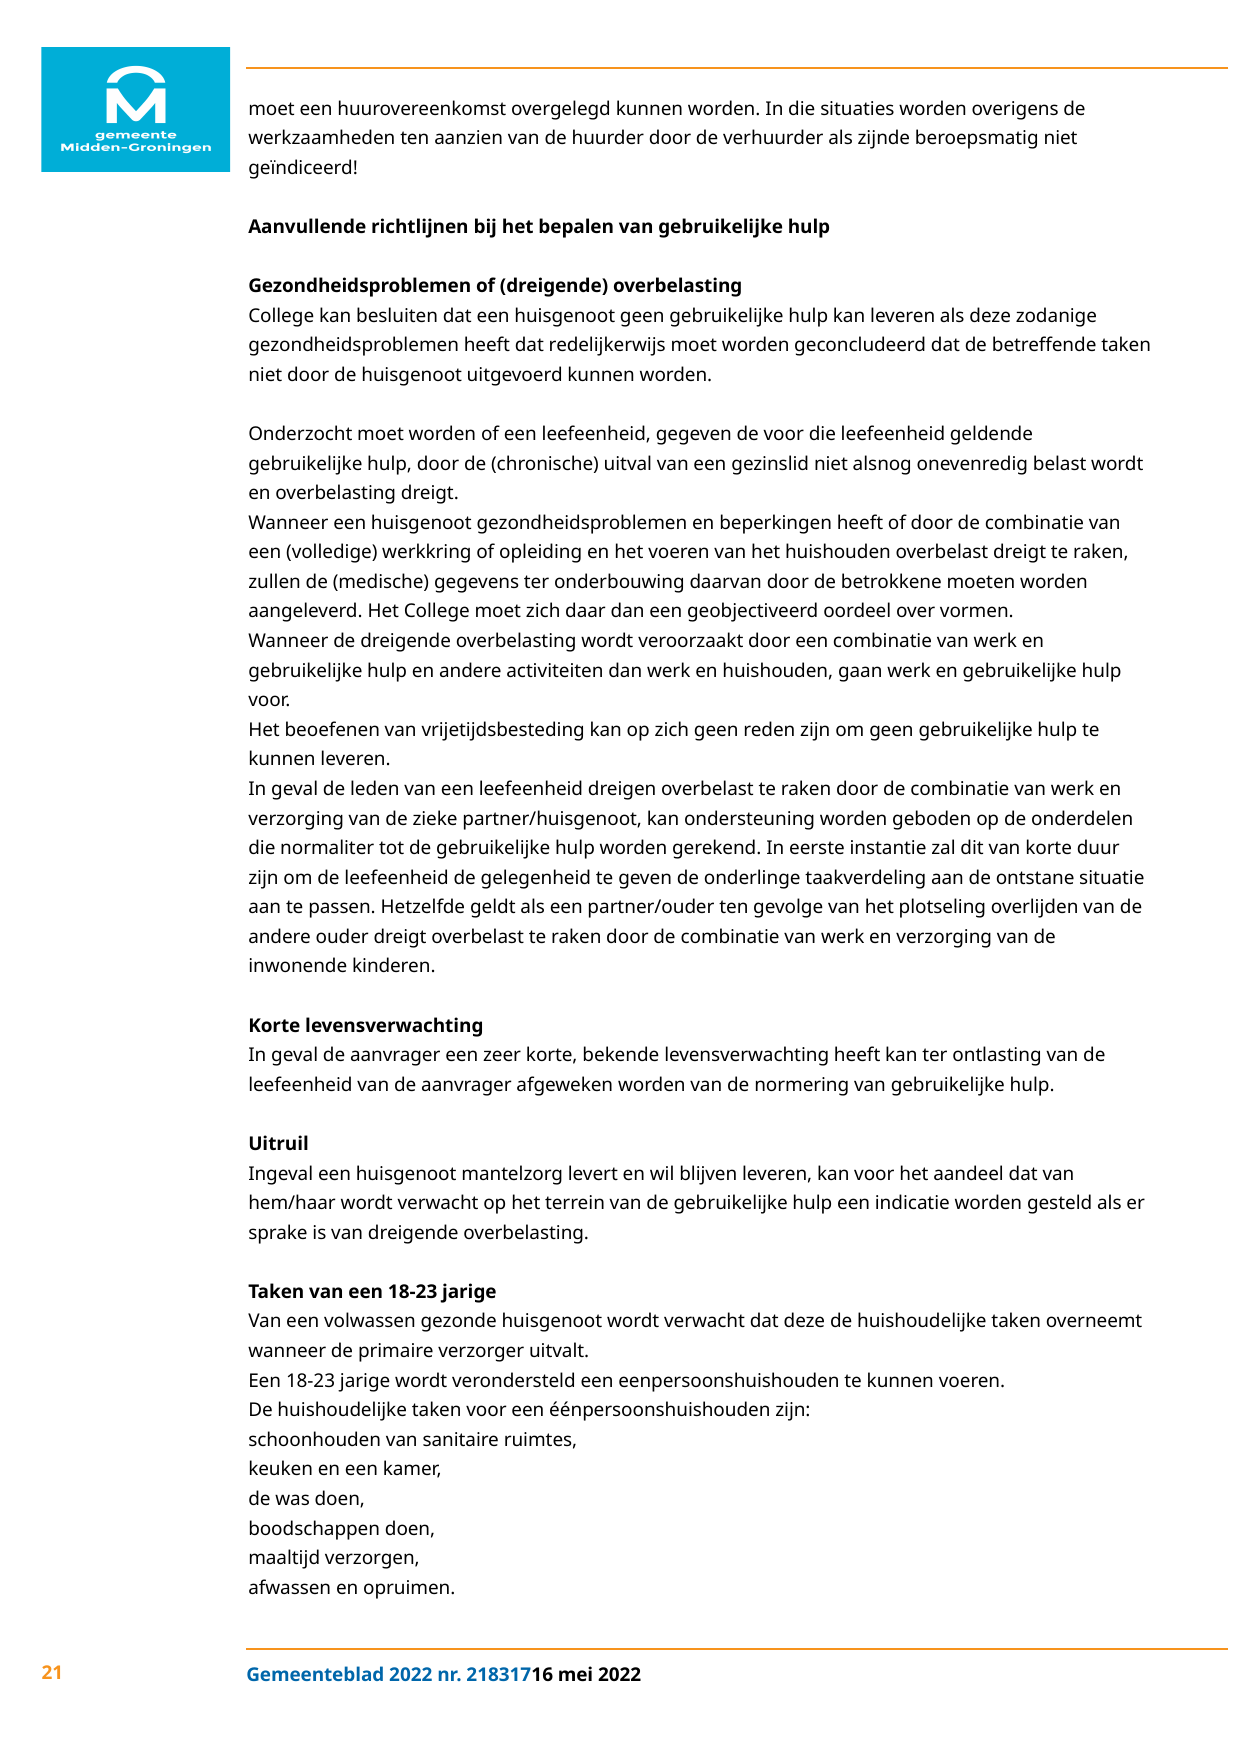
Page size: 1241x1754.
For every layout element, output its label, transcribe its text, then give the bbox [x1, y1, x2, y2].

text afwassen en opruimen. [248, 1574, 1152, 1600]
text Ingeval een huisgenoot mantelzorg levert en wil blijven leveren, kan voor het aandeel dat van hem/haar wordt verwacht op het terrein van de gebruikelijke hulp een indicatie worden gesteld als er sprake is van dreigende overbelasting. [248, 1160, 1152, 1245]
text De huishoudelijke taken voor een éénpersoonshuishouden zijn: [248, 1396, 1152, 1422]
text Korte levensverwachting [248, 1012, 1152, 1038]
text keuken en een kamer, [248, 1456, 1152, 1481]
picture [184, 146, 190, 153]
text College kan besluiten dat een huisgenoot geen gebruikelijke hulp kan leveren als deze zodanige gezondheidsproblemen heeft dat redelijkerwijs moet worden geconcludeerd dat de betreffende taken niet door de huisgenoot uitgevoerd kunnen worden. [248, 302, 1152, 387]
text Een 18-23 jarige wordt verondersteld een eenpersoonshuishouden te kunnen voeren. [248, 1367, 1152, 1393]
text Van een volwassen gezonde huisgenoot wordt verwacht dat deze de huishoudelijke taken overneemt wanneer de primaire verzorger uitvalt. [248, 1308, 1152, 1363]
text Taken van een 18-23 jarige [248, 1278, 1152, 1304]
picture [107, 89, 165, 122]
text moet een huurovereenkomst overgelegd kunnen worden. In die situaties worden overigens de werkzaamheden ten aanzien van de huurder door de verhuurder als zijnde beroepsmatig niet geïndiceerd! [248, 95, 1152, 180]
text maaltijd verzorgen, [248, 1544, 1152, 1570]
text Uitruil [248, 1130, 1152, 1156]
text Onderzocht moet worden of een leefeenheid, gegeven de voor die leefeenheid geldende gebruikelijke hulp, door de (chronische) uitval van een gezinslid niet alsnog onevenredig belast wordt en overbelasting dreigt. [248, 420, 1152, 505]
text de was doen, [248, 1485, 1152, 1511]
text In geval de aanvrager een zeer korte, bekende levensverwachting heeft kan ter ontlasting van de leefeenheid van de aanvrager afgeweken worden van de normering van gebruikelijke hulp. [248, 1041, 1152, 1097]
text boodschappen doen, [248, 1515, 1152, 1541]
picture [108, 66, 164, 82]
text Het beoefenen van vrijetijdsbesteding kan op zich geen reden zijn om geen gebruikelijke hulp te kunnen leveren. [248, 716, 1152, 771]
text schoonhouden van sanitaire ruimtes, [248, 1426, 1152, 1452]
text Wanneer de dreigende overbelasting wordt veroorzaakt door een combinatie van werk en gebruikelijke hulp en andere activiteiten dan werk en huishouden, gaan werk en gebruikelijke hulp voor. [248, 627, 1152, 712]
text Aanvullende richtlijnen bij het bepalen van gebruikelijke hulp [248, 213, 1152, 239]
text In geval de leden van een leefeenheid dreigen overbelast te raken door de combinatie van werk en verzorging van de zieke partner/huisgenoot, kan ondersteuning worden geboden op de onderdelen die normaliter tot de gebruikelijke hulp worden gerekend. In eerste instantie zal dit van korte duur zijn om de leefeenheid de gelegenheid te geven de onderlinge taakverdeling aan de ontstane situatie aan te passen. Hetzelfde geldt als een partner/ouder ten gevolge van het plotseling overlijden van de andere ouder dreigt overbelast te raken door de combinatie van werk en verzorging van de inwonende kinderen. [248, 775, 1152, 978]
text Wanneer een huisgenoot gezondheidsproblemen en beperkingen heeft of door de combinatie van een (volledige) werkkring of opleiding en het voeren van het huishouden overbelast dreigt te raken, zullen de (medische) gegevens ter onderbouwing daarvan door de betrokkene moeten worden aangeleverd. Het College moet zich daar dan een geobjectiveerd oordeel over vormen. [248, 509, 1152, 623]
text Gezondheidsproblemen of (dreigende) overbelasting [248, 272, 1152, 298]
